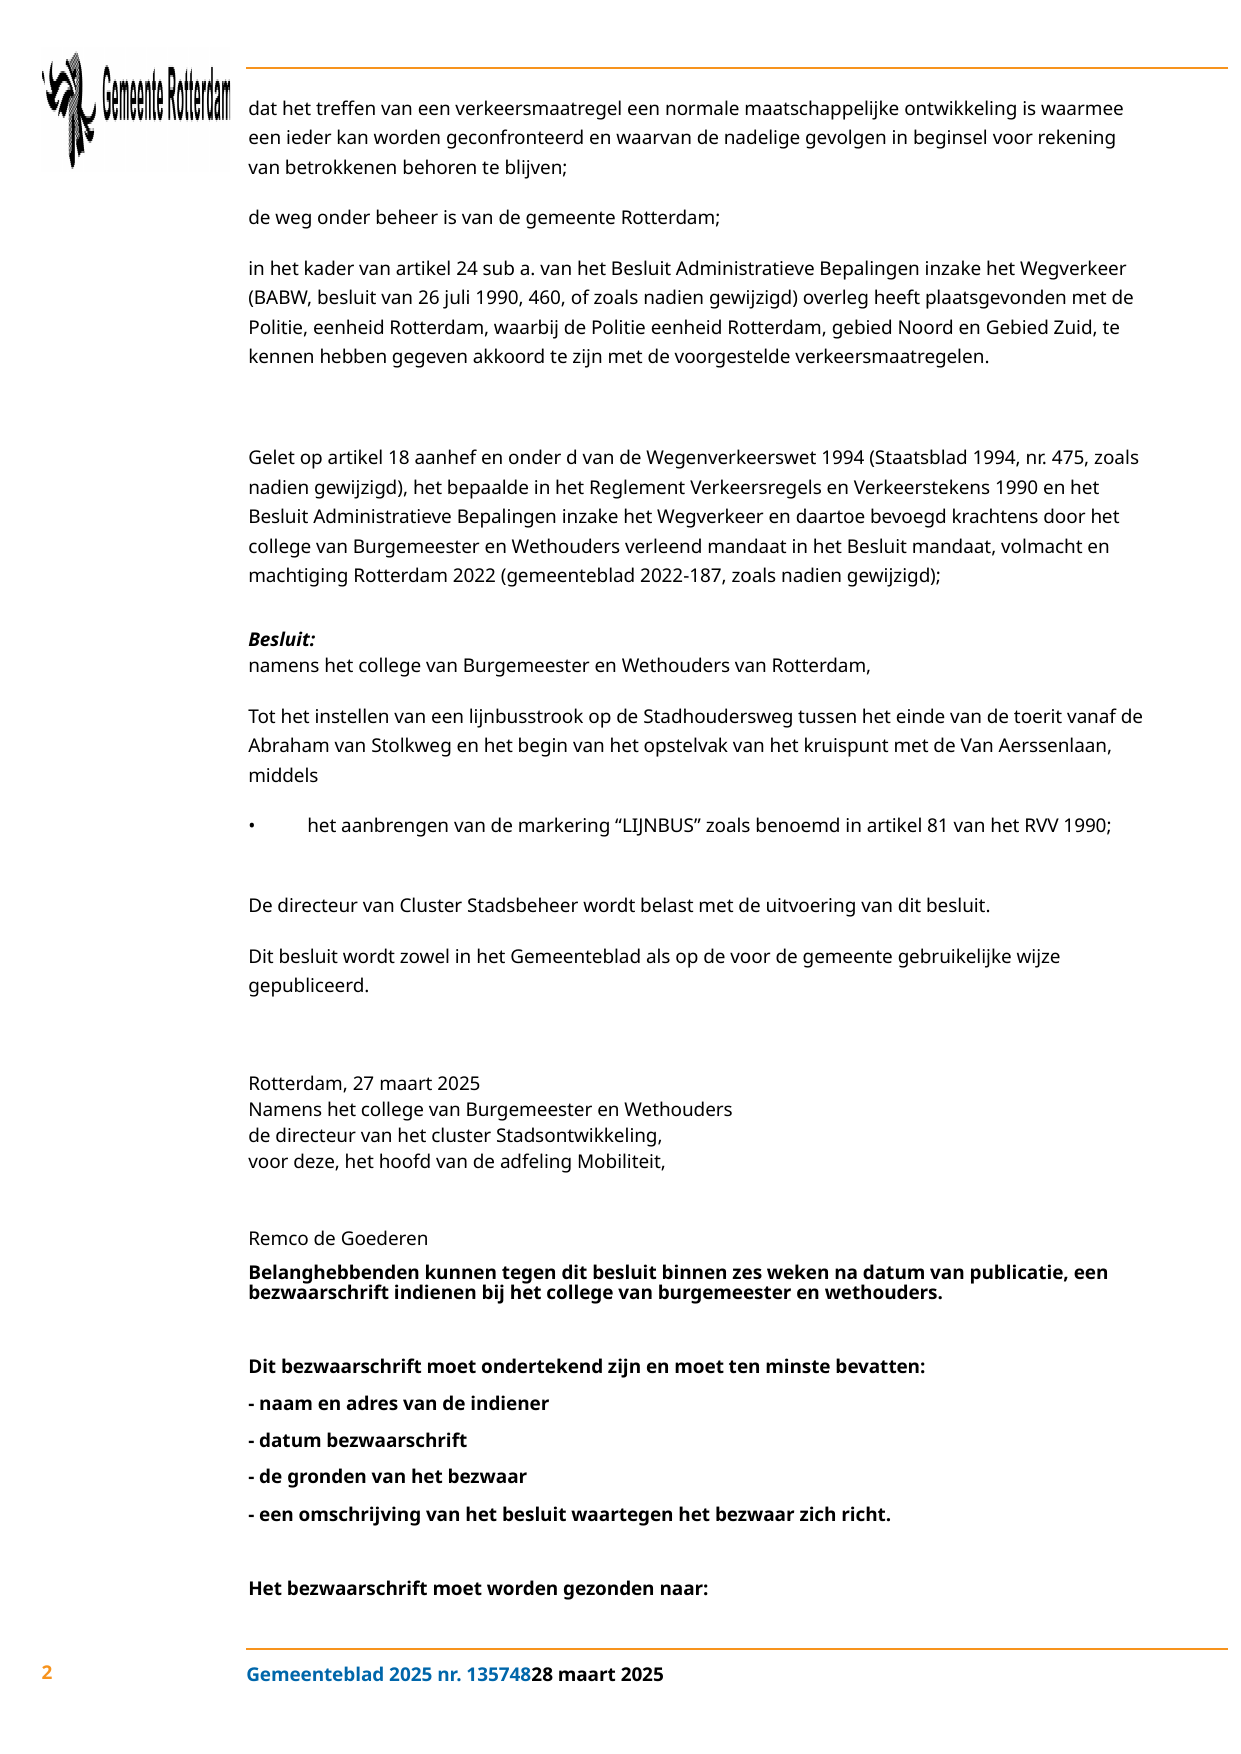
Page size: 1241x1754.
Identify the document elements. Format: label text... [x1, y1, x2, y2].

text - de gronden van het bezwaar [248, 1468, 1152, 1488]
text in het kader van artikel 24 sub a. van het Besluit Administratieve Bepalingen inzake het Wegverkeer (BABW, besluit van 26 juli 1990, 460, of zoals nadien gewijzigd) overleg heeft plaatsgevonden met de Politie, eenheid Rotterdam, waarbij de Politie eenheid Rotterdam, gebied Noord en Gebied Zuid, te kennen hebben gegeven akkoord te zijn met de voorgestelde verkeersmaatregelen. [248, 255, 1152, 369]
text Besluit: [248, 627, 1152, 652]
picture [41, 47, 231, 172]
text - naam en adres van de indiener [248, 1394, 1152, 1414]
text Namens het college van Burgemeester en Wethouders [248, 1096, 1152, 1122]
text namens het college van Burgemeester en Wethouders van Rotterdam, [248, 652, 1152, 678]
text - een omschrijving van het besluit waartegen het bezwaar zich richt. [248, 1506, 1152, 1525]
text Tot het instellen van een lijnbusstrook op de Stadhoudersweg tussen het einde van de toerit vanaf de Abraham van Stolkweg en het begin van het opstelvak van het kruispunt met de Van Aerssenlaan, middels [248, 703, 1152, 788]
text Dit besluit wordt zowel in het Gemeenteblad als op de voor de gemeente gebruikelijke wijze gepubliceerd. [248, 943, 1152, 998]
text - datum bezwaarschrift [248, 1432, 1152, 1451]
text Gelet op artikel 18 aanhef en onder d van de Wegenverkeerswet 1994 (Staatsblad 1994, nr. 475, zoals nadien gewijzigd), het bepaalde in het Reglement Verkeersregels en Verkeerstekens 1990 en het Besluit Administratieve Bepalingen inzake het Wegverkeer en daartoe bevoegd krachtens door het college van Burgemeester en Wethouders verleend mandaat in het Besluit mandaat, volmacht en machtiging Rotterdam 2022 (gemeenteblad 2022-187, zoals nadien gewijzigd); [248, 444, 1152, 588]
text Dit bezwaarschrift moet ondertekend zijn en moet ten minste bevatten: [248, 1358, 1152, 1377]
text dat het treffen van een verkeersmaatregel een normale maatschappelijke ontwikkeling is waarmee een ieder kan worden geconfronteerd en waarvan de nadelige gevolgen in beginsel voor rekening van betrokkenen behoren te blijven; [248, 95, 1152, 180]
text De directeur van Cluster Stadsbeheer wordt belast met de uitvoering van dit besluit. [248, 892, 1152, 918]
text voor deze, het hoofd van de adfeling Mobiliteit, [248, 1148, 1152, 1173]
text de directeur van het cluster Stadsontwikkeling, [248, 1122, 1152, 1148]
text Remco de Goederen [248, 1225, 1152, 1251]
text Het bezwaarschrift moet worden gezonden naar: [248, 1579, 1152, 1599]
text Rotterdam, 27 maart 2025 [248, 1071, 1152, 1096]
list het aanbrengen van de markering “LIJNBUS” zoals benoemd in artikel 81 van het RVV 1990; [248, 812, 1152, 838]
text de weg onder beheer is van de gemeente Rotterdam; [248, 204, 1152, 230]
text Belanghebbenden kunnen tegen dit besluit binnen zes weken na datum van publicatie, een bezwaarschrift indienen bij het college van burgemeester en wethouders. [248, 1264, 1152, 1303]
